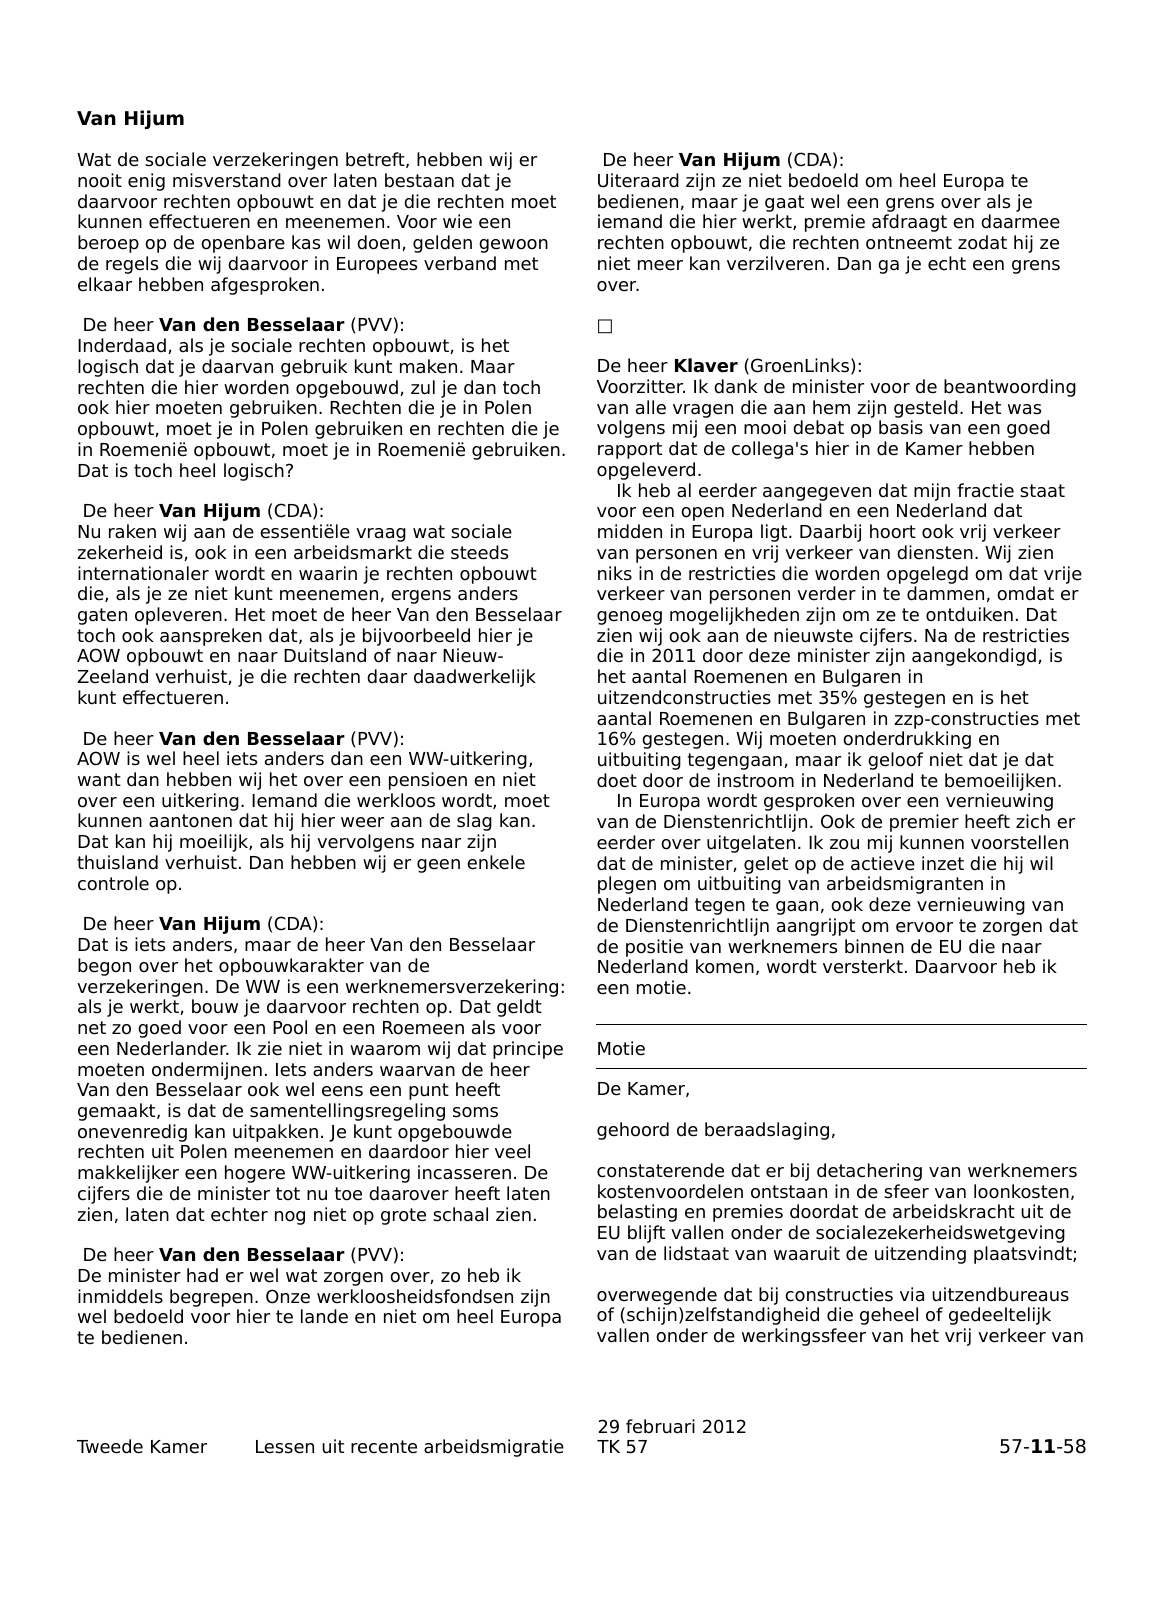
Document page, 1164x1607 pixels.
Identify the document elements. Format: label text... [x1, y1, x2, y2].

text In Europa wordt gesproken over een vernieuwing van de Dienstenrichtlijn. Ook de premier heeft zich er eerder over uitgelaten. Ik zou mij kunnen voorstellen dat de minister, gelet op de actieve inzet die hij wil plegen om uitbuiting van arbeidsmigranten in Nederland tegen te gaan, ook deze vernieuwing van de Dienstenrichtlijn aangrijpt om ervoor te zorgen dat de positie van werknemers binnen de EU die naar Nederland komen, wordt versterkt. Daarvoor heb ik een motie. [596, 791, 1087, 999]
text De heer Klaver (GroenLinks): [596, 356, 1087, 377]
text constaterende dat er bij detachering van werknemers kostenvoordelen ontstaan in de sfeer van loonkosten, belasting en premies doordat de arbeidskracht uit de EU blijft vallen onder de socialezekerheidswetgeving van de lidstaat van waaruit de uitzending plaatsvindt; [596, 1161, 1087, 1264]
text De Kamer, [596, 1079, 1087, 1100]
text Inderdaad, als je sociale rechten opbouwt, is het logisch dat je daarvan gebruik kunt maken. Maar rechten die hier worden opgebouwd, zul je dan toch ook hier moeten gebruiken. Rechten die je in Polen opbouwt, moet je in Polen gebruiken en rechten die je in Roemenië opbouwt, moet je in Roemenië gebruiken. Dat is toch heel logisch? [77, 336, 567, 481]
text De minister had er wel wat zorgen over, zo heb ik inmiddels begrepen. Onze werkloosheidsfondsen zijn wel bedoeld voor hier te lande en niet om heel Europa te bedienen. [77, 1266, 567, 1349]
text De heer Van Hijum (CDA): [77, 914, 567, 935]
text Motie [596, 1038, 1087, 1059]
text Nu raken wij aan de essentiële vraag wat sociale zekerheid is, ook in een arbeidsmarkt die steeds internationaler wordt en waarin je rechten opbouwt die, als je ze niet kunt meenemen, ergens anders gaten opleveren. Het moet de heer Van den Besselaar toch ook aanspreken dat, als je bijvoorbeeld hier je AOW opbouwt en naar Duitsland of naar Nieuw-Zeeland verhuist, je die rechten daar daadwerkelijk kunt effectueren. [77, 522, 567, 708]
text gehoord de beraadslaging, [596, 1120, 1087, 1141]
text Uiteraard zijn ze niet bedoeld om heel Europa te bedienen, maar je gaat wel een grens over als je iemand die hier werkt, premie afdraagt en daarmee rechten opbouwt, die rechten ontneemt zodat hij ze niet meer kan verzilveren. Dan ga je echt een grens over. [596, 171, 1087, 295]
text □ [596, 315, 1087, 336]
text De heer Van Hijum (CDA): [77, 501, 567, 522]
text Ik heb al eerder aangegeven dat mijn fractie staat voor een open Nederland en een Nederland dat midden in Europa ligt. Daarbij hoort ook vrij verkeer van personen en vrij verkeer van diensten. Wij zien niks in de restricties die worden opgelegd om dat vrije verkeer van personen verder in te dammen, omdat er genoeg mogelijkheden zijn om ze te ontduiken. Dat zien wij ook aan de nieuwste cijfers. Na de restricties die in 2011 door deze minister zijn aangekondigd, is het aantal Roemenen en Bulgaren in uitzendconstructies met 35% gestegen en is het aantal Roemenen en Bulgaren in zzp-constructies met 16% gestegen. Wij moeten onderdrukking en uitbuiting tegengaan, maar ik geloof niet dat je dat doet door de instroom in Nederland te bemoeilijken. [596, 480, 1087, 791]
text De heer Van den Besselaar (PVV): [77, 1245, 567, 1266]
text De heer Van Hijum (CDA): [596, 150, 1087, 171]
text overwegende dat bij constructies via uitzendbureaus of (schijn)zelfstandigheid die geheel of gedeeltelijk vallen onder de werkingssfeer van het vrij verkeer van [596, 1284, 1087, 1347]
text Dat is iets anders, maar de heer Van den Besselaar begon over het opbouwkarakter van de verzekeringen. De WW is een werknemersverzekering: als je werkt, bouw je daarvoor rechten op. Dat geldt net zo goed voor een Pool en een Roemeen als voor een Nederlander. Ik zie niet in waarom wij dat principe moeten ondermijnen. Iets anders waarvan de heer Van den Besselaar ook wel eens een punt heeft gemaakt, is dat de samentellingsregeling soms onevenredig kan uitpakken. Je kunt opgebouwde rechten uit Polen meenemen en daardoor hier veel makkelijker een hogere WW-uitkering incasseren. De cijfers die de minister tot nu toe daarover heeft laten zien, laten dat echter nog niet op grote schaal zien. [77, 935, 567, 1225]
text De heer Van den Besselaar (PVV): [77, 728, 567, 749]
text De heer Van den Besselaar (PVV): [77, 315, 567, 336]
text Wat de sociale verzekeringen betreft, hebben wij er nooit enig misverstand over laten bestaan dat je daarvoor rechten opbouwt en dat je die rechten moet kunnen effectueren en meenemen. Voor wie een beroep op de openbare kas wil doen, gelden gewoon de regels die wij daarvoor in Europees verband met elkaar hebben afgesproken. [77, 150, 567, 295]
text AOW is wel heel iets anders dan een WW-uitkering, want dan hebben wij het over een pensioen en niet over een uitkering. Iemand die werkloos wordt, moet kunnen aantonen dat hij hier weer aan de slag kan. Dat kan hij moeilijk, als hij vervolgens naar zijn thuisland verhuist. Dan hebben wij er geen enkele controle op. [77, 749, 567, 894]
text Voorzitter. Ik dank de minister voor de beantwoording van alle vragen die aan hem zijn gesteld. Het was volgens mij een mooi debat op basis van een goed rapport dat de collega's hier in de Kamer hebben opgeleverd. [596, 377, 1087, 480]
